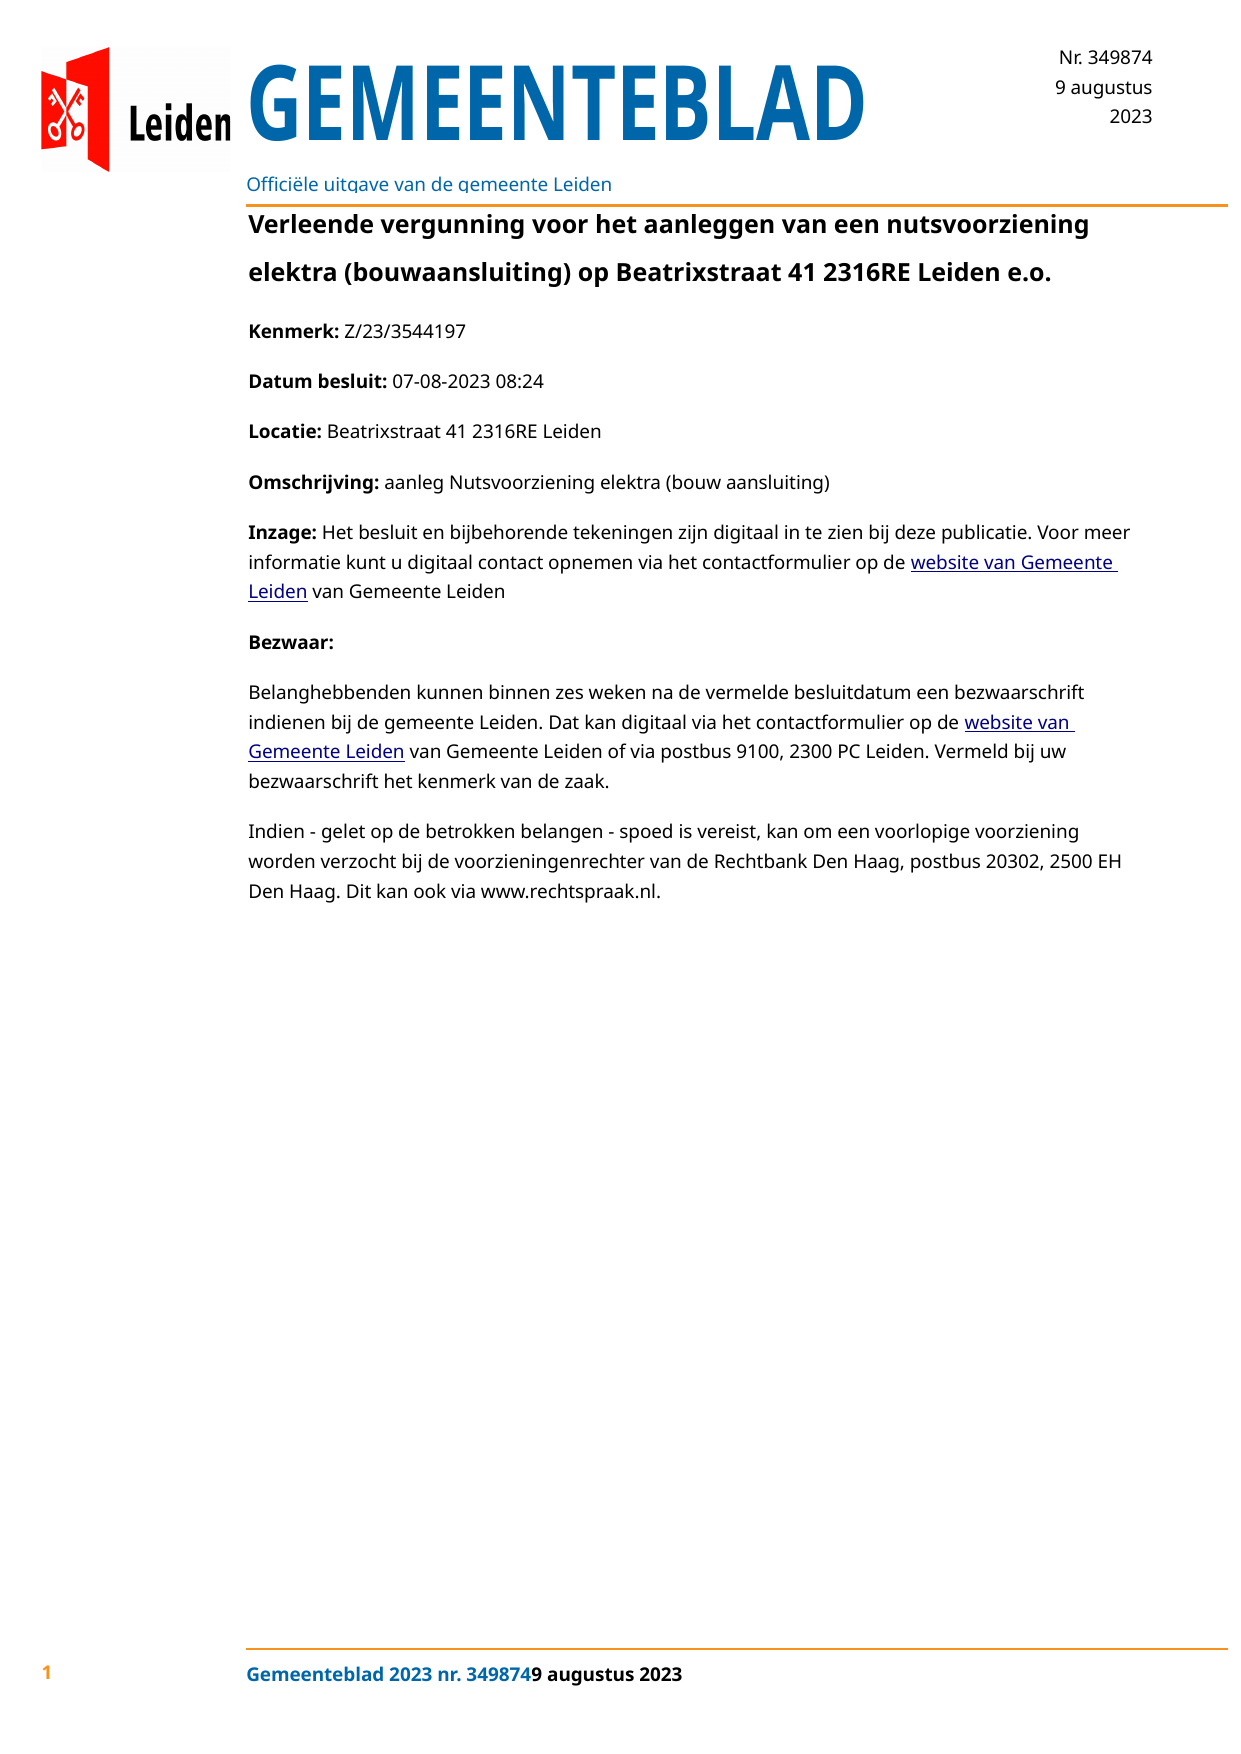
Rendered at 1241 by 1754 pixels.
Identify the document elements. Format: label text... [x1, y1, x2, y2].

text Bezwaar: [248, 629, 1152, 655]
text Belanghebbenden kunnen binnen zes weken na de vermelde besluitdatum een bezwaarschrift indienen bij de gemeente Leiden. Dat kan digitaal via het contactformulier op de website van Gemeente Leiden van Gemeente Leiden of via postbus 9100, 2300 PC Leiden. Vermeld bij uw bezwaarschrift het kenmerk van de zaak. [248, 679, 1152, 794]
text Inzage: Het besluit en bijbehorende tekeningen zijn digitaal in te zien bij deze publicatie. Voor meer informatie kunt u digitaal contact opnemen via het contactformulier op de website van Gemeente Leiden van Gemeente Leiden [248, 519, 1152, 604]
text Indien - gelet op de betrokken belangen - spoed is vereist, kan om een voorlopige voorziening worden verzocht bij de voorzieningenrechter van de Rechtbank Den Haag, postbus 20302, 2500 EH Den Haag. Dit kan ook via www.rechtspraak.nl. [248, 819, 1152, 904]
text Datum besluit: 07-08-2023 08:24 [248, 368, 1152, 394]
text Omschrijving: aanleg Nutsvoorziening elektra (bouw aansluiting) [248, 469, 1152, 495]
picture [41, 47, 231, 172]
text Kenmerk: Z/23/3544197 [248, 318, 1152, 344]
text Verleende vergunning voor het aanleggen van een nutsvoorziening elektra (bouwaansluiting) op Beatrixstraat 41 2316RE Leiden e.o. [248, 207, 1152, 288]
text Locatie: Beatrixstraat 41 2316RE Leiden [248, 419, 1152, 444]
